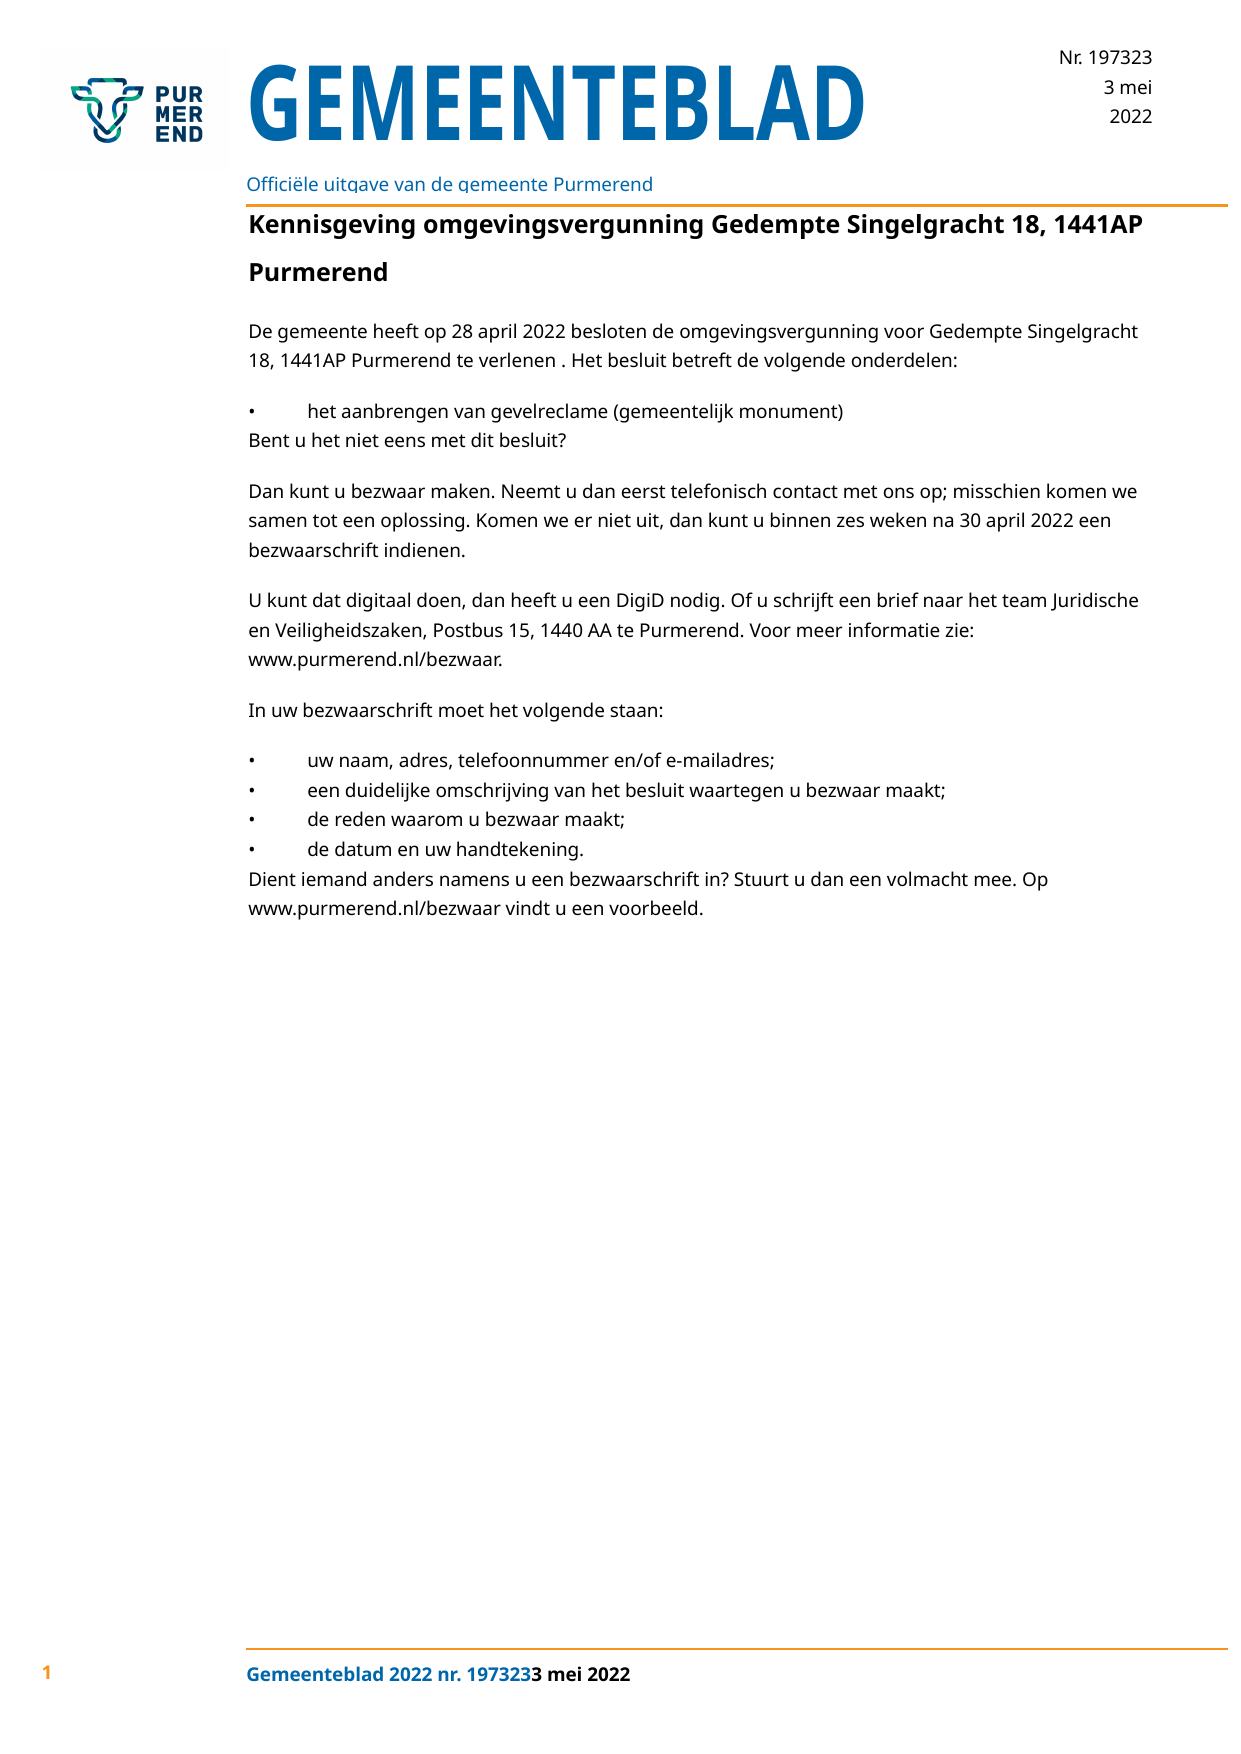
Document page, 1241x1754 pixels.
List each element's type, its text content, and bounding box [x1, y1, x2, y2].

text In uw bezwaarschrift moet het volgende staan: [248, 697, 1152, 723]
list uw naam, adres, telefoonnummer en/of e-mailadres; [248, 747, 1152, 773]
list een duidelijke omschrijving van het besluit waartegen u bezwaar maakt; [248, 777, 1152, 803]
text De gemeente heeft op 28 april 2022 besloten de omgevingsvergunning voor Gedempte Singelgracht 18, 1441AP Purmerend te verlenen . Het besluit betreft de volgende onderdelen: [248, 318, 1152, 373]
text Kennisgeving omgevingsvergunning Gedempte Singelgracht 18, 1441AP Purmerend [248, 207, 1152, 288]
list de reden waarom u bezwaar maakt; [248, 807, 1152, 832]
picture [41, 47, 231, 172]
list het aanbrengen van gevelreclame (gemeentelijk monument) [248, 398, 1152, 424]
text Bent u het niet eens met dit besluit? [248, 427, 1152, 453]
list de datum en uw handtekening. [248, 836, 1152, 862]
text U kunt dat digitaal doen, dan heeft u een DigiD nodig. Of u schrijft een brief naar het team Juridische en Veiligheidszaken, Postbus 15, 1440 AA te Purmerend. Voor meer informatie zie: www.purmerend.nl/bezwaar. [248, 587, 1152, 672]
text Dient iemand anders namens u een bezwaarschrift in? Stuurt u dan een volmacht mee. Op www.purmerend.nl/bezwaar vindt u een voorbeeld. [248, 866, 1152, 921]
text Dan kunt u bezwaar maken. Neemt u dan eerst telefonisch contact met ons op; misschien komen we samen tot een oplossing. Komen we er niet uit, dan kunt u binnen zes weken na 30 april 2022 een bezwaarschrift indienen. [248, 478, 1152, 563]
